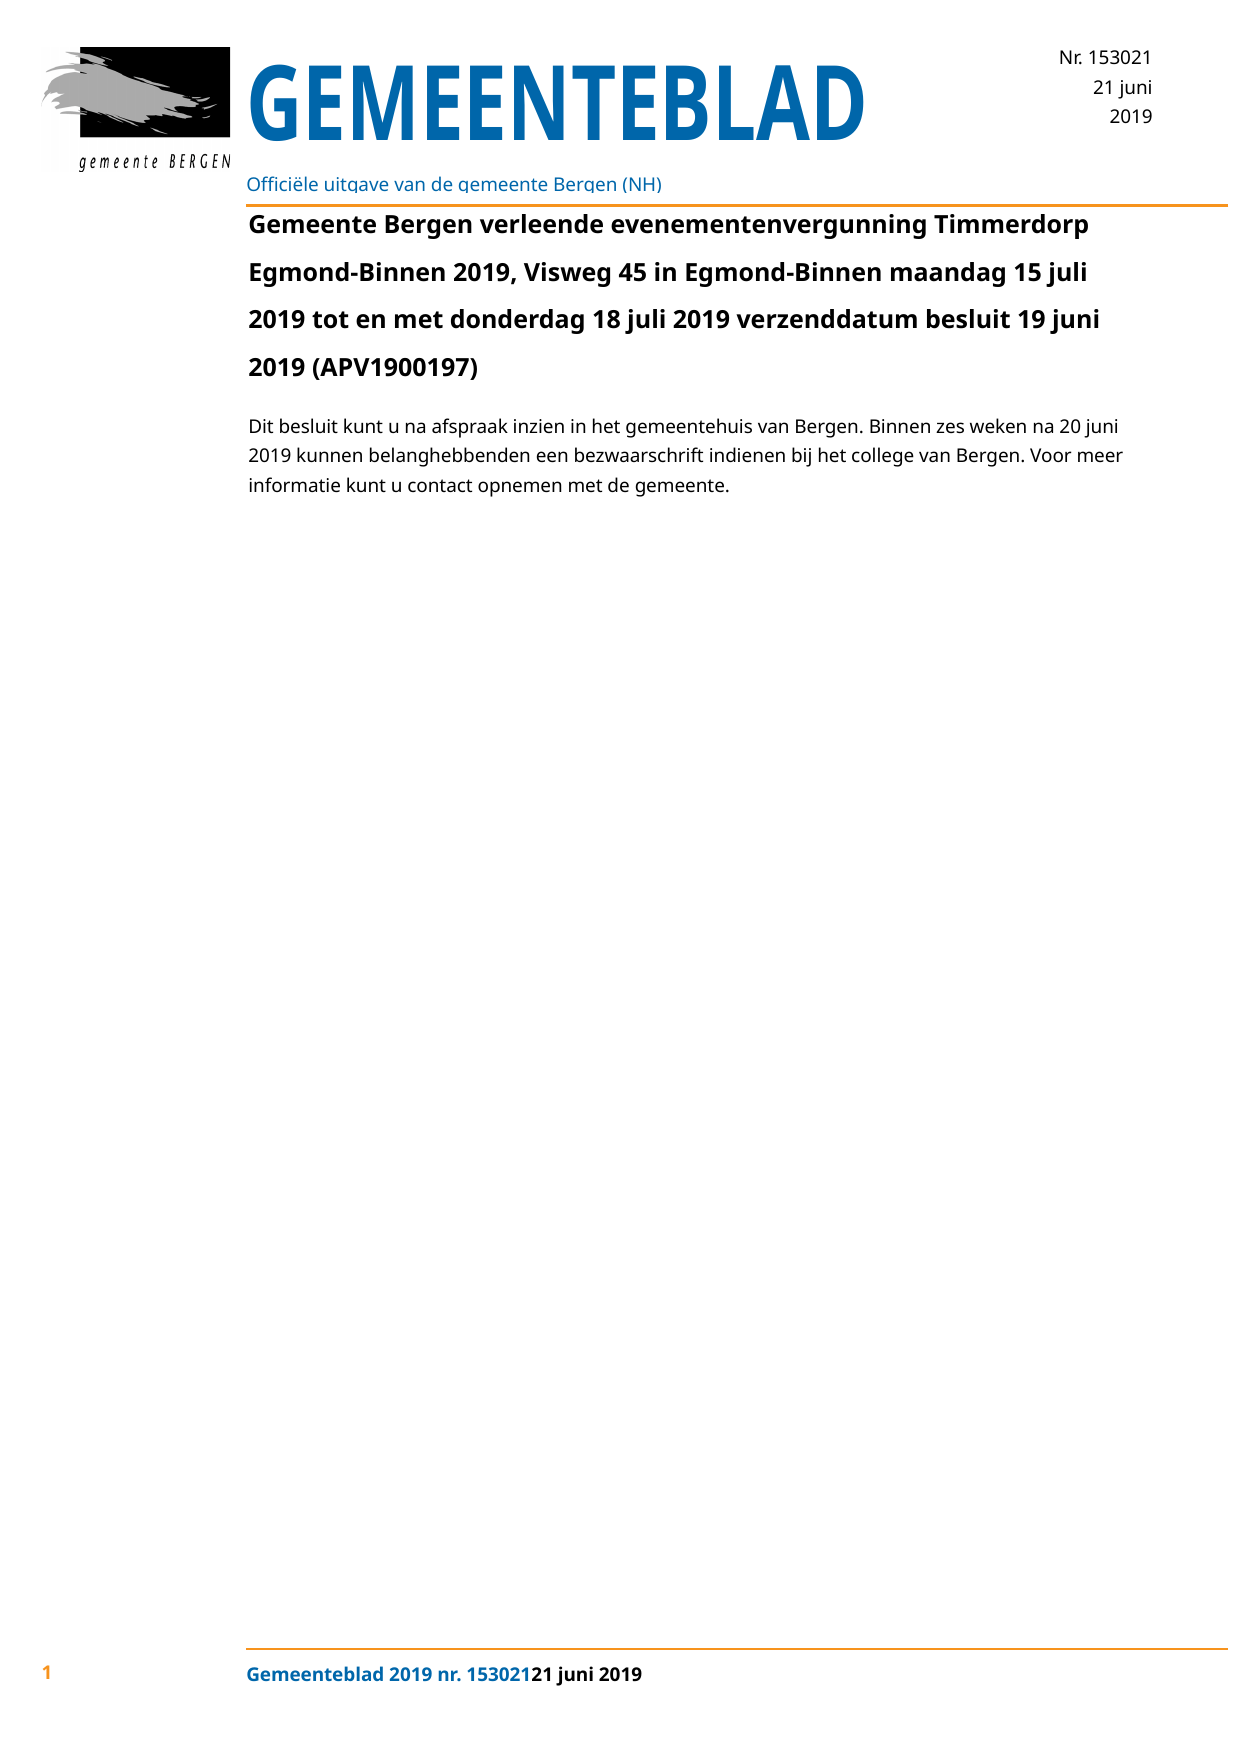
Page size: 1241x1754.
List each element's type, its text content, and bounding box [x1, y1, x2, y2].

text Gemeente Bergen verleende evenementenvergunning Timmerdorp Egmond-Binnen 2019, Visweg 45 in Egmond-Binnen maandag 15 juli 2019 tot en met donderdag 18 juli 2019 verzenddatum besluit 19 juni 2019 (APV1900197) [248, 207, 1152, 384]
text Dit besluit kunt u na afspraak inzien in het gemeentehuis van Bergen. Binnen zes weken na 20 juni 2019 kunnen belanghebbenden een bezwaarschrift indienen bij het college van Bergen. Voor meer informatie kunt u contact opnemen met de gemeente. [248, 413, 1152, 498]
picture [41, 47, 231, 172]
